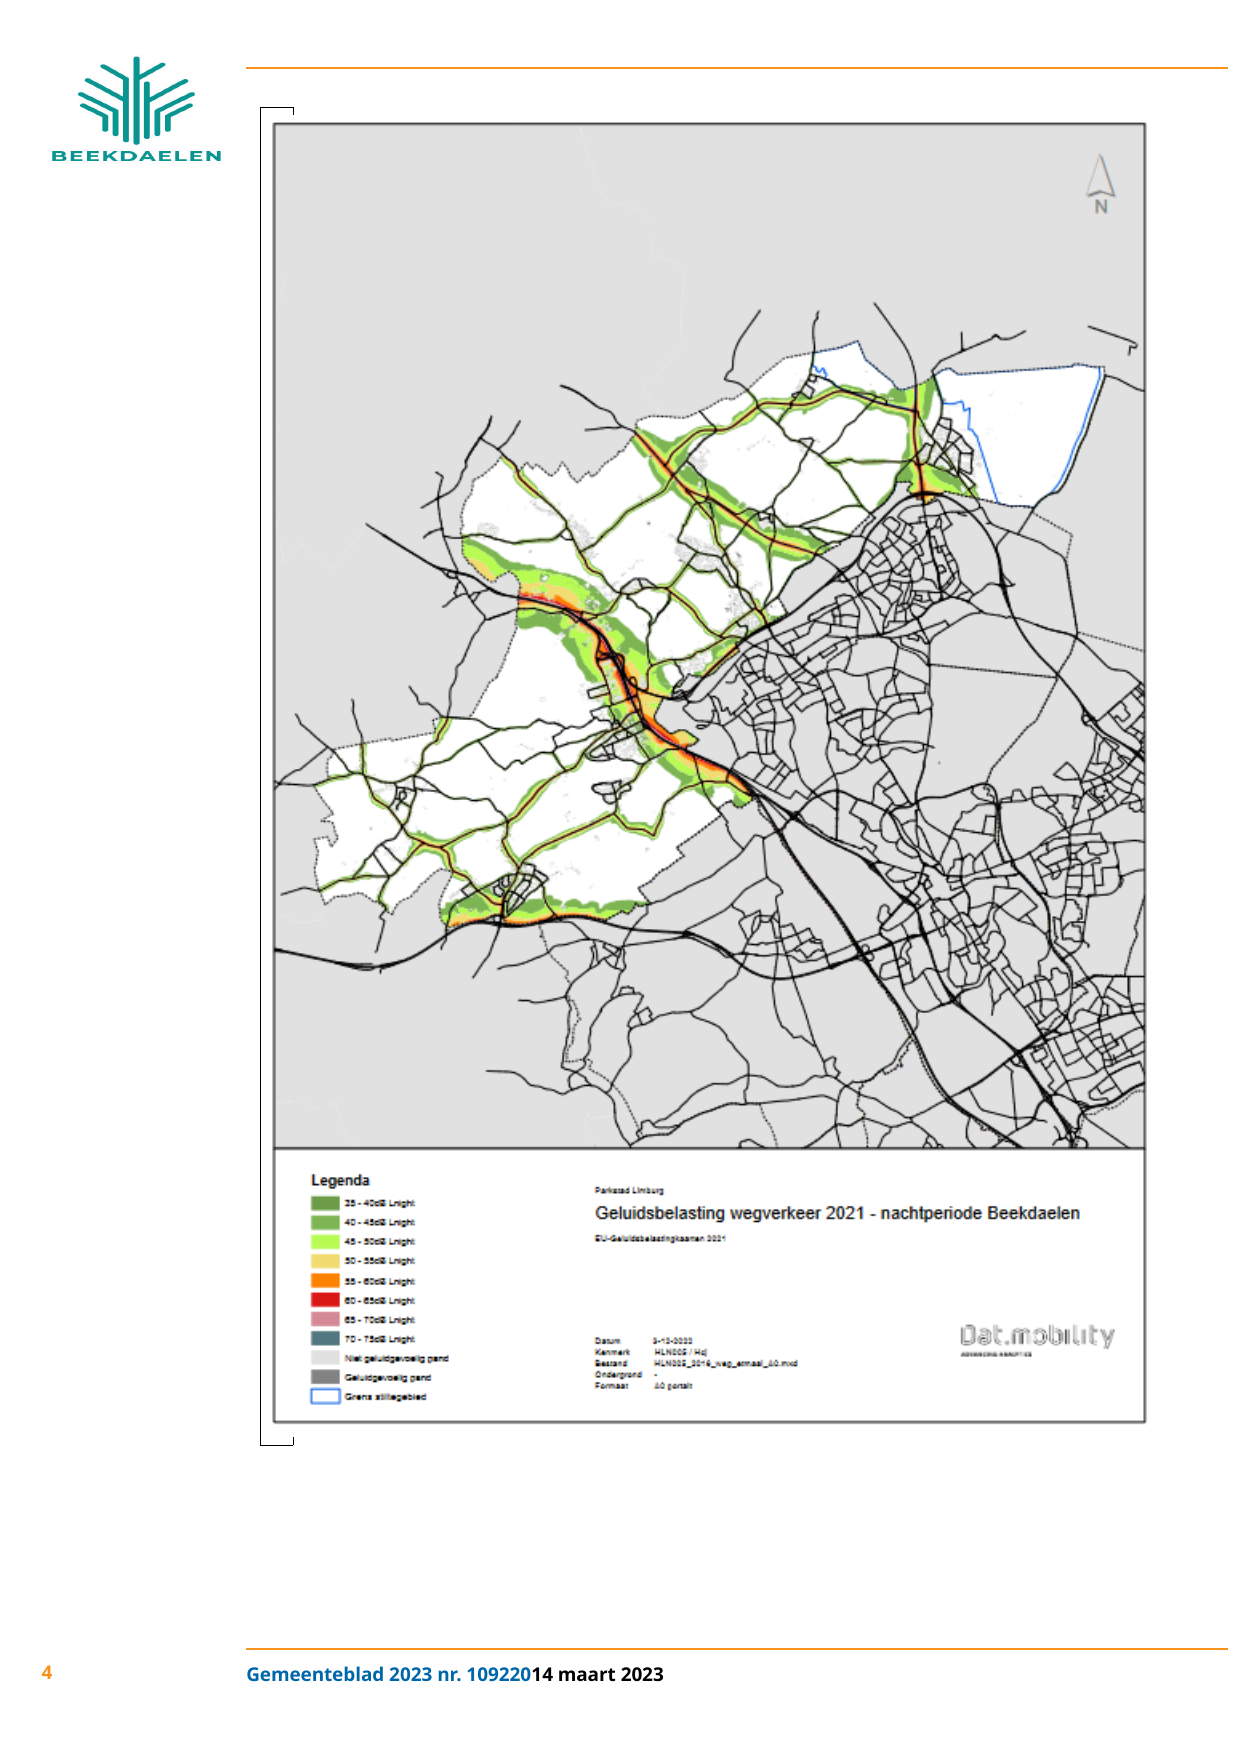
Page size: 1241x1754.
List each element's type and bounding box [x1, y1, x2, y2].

picture [41, 47, 231, 172]
picture [268, 115, 1155, 1437]
